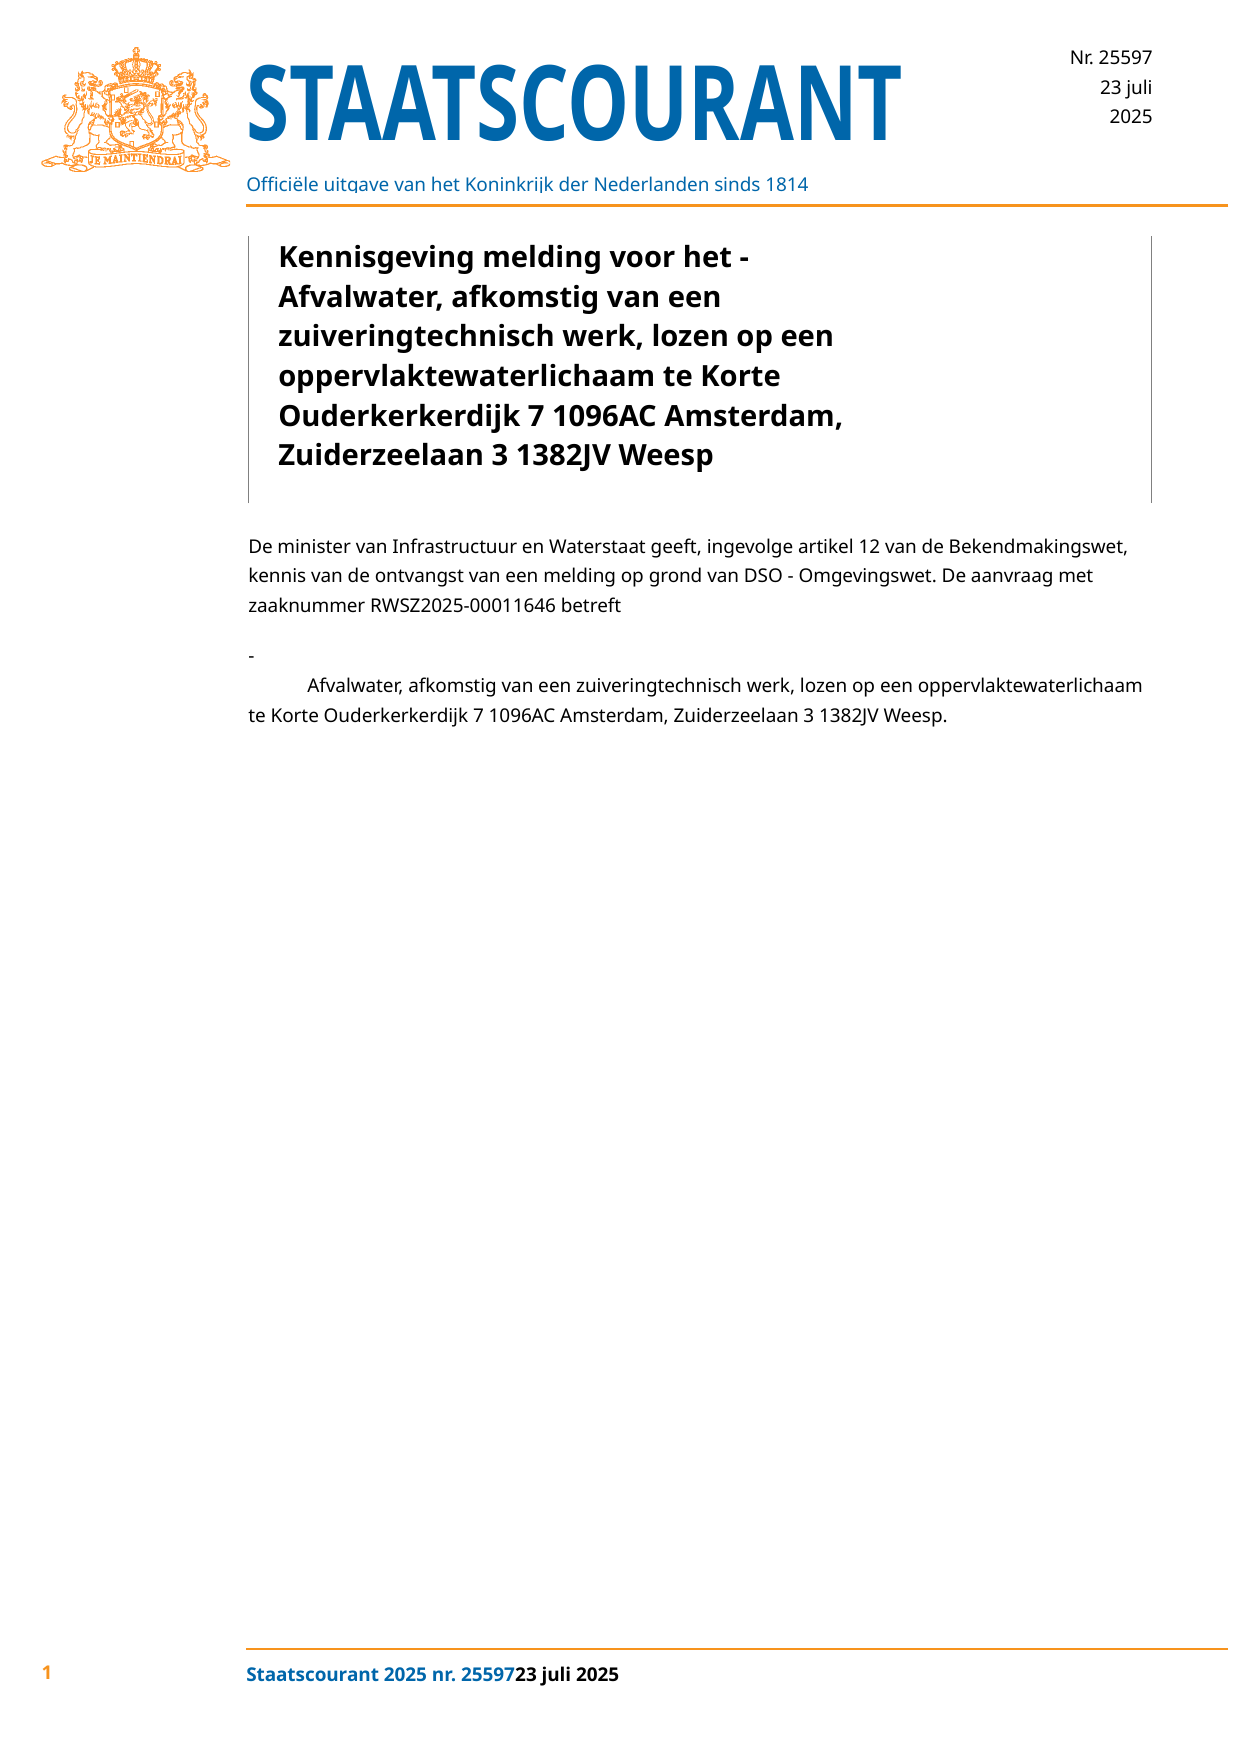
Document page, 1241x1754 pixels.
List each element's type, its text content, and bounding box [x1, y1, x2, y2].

table_header [850, 236, 912, 413]
text te Korte Ouderkerkerdijk 7 1096AC Amsterdam, Zuiderzeelaan 3 1382JV Weesp. [248, 702, 1152, 727]
table_header [1090, 236, 1151, 413]
text De minister van Infrastructuur en Waterstaat geeft, ingevolge artikel 12 van de Bekendmakingswet, kennis van de ontvangst van een melding op grond van DSO - Omgevingswet. De aanvraag met zaaknummer RWSZ2025-00011646 betreft [248, 533, 1152, 618]
table_header Kennisgeving melding voor het -Afvalwater, afkomstig van een zuiveringtechnisch werk, lozen op een oppervlaktewaterlichaam te Korte Ouderkerkerdijk 7 1096AC Amsterdam, Zuiderzeelaan 3 1382JV Weesp [249, 236, 850, 503]
list Afvalwater, afkomstig van een zuiveringtechnisch werk, lozen op een oppervlaktewaterlichaam [248, 672, 1152, 698]
picture [41, 47, 231, 172]
table_header [850, 414, 1151, 503]
picture [912, 236, 1090, 414]
